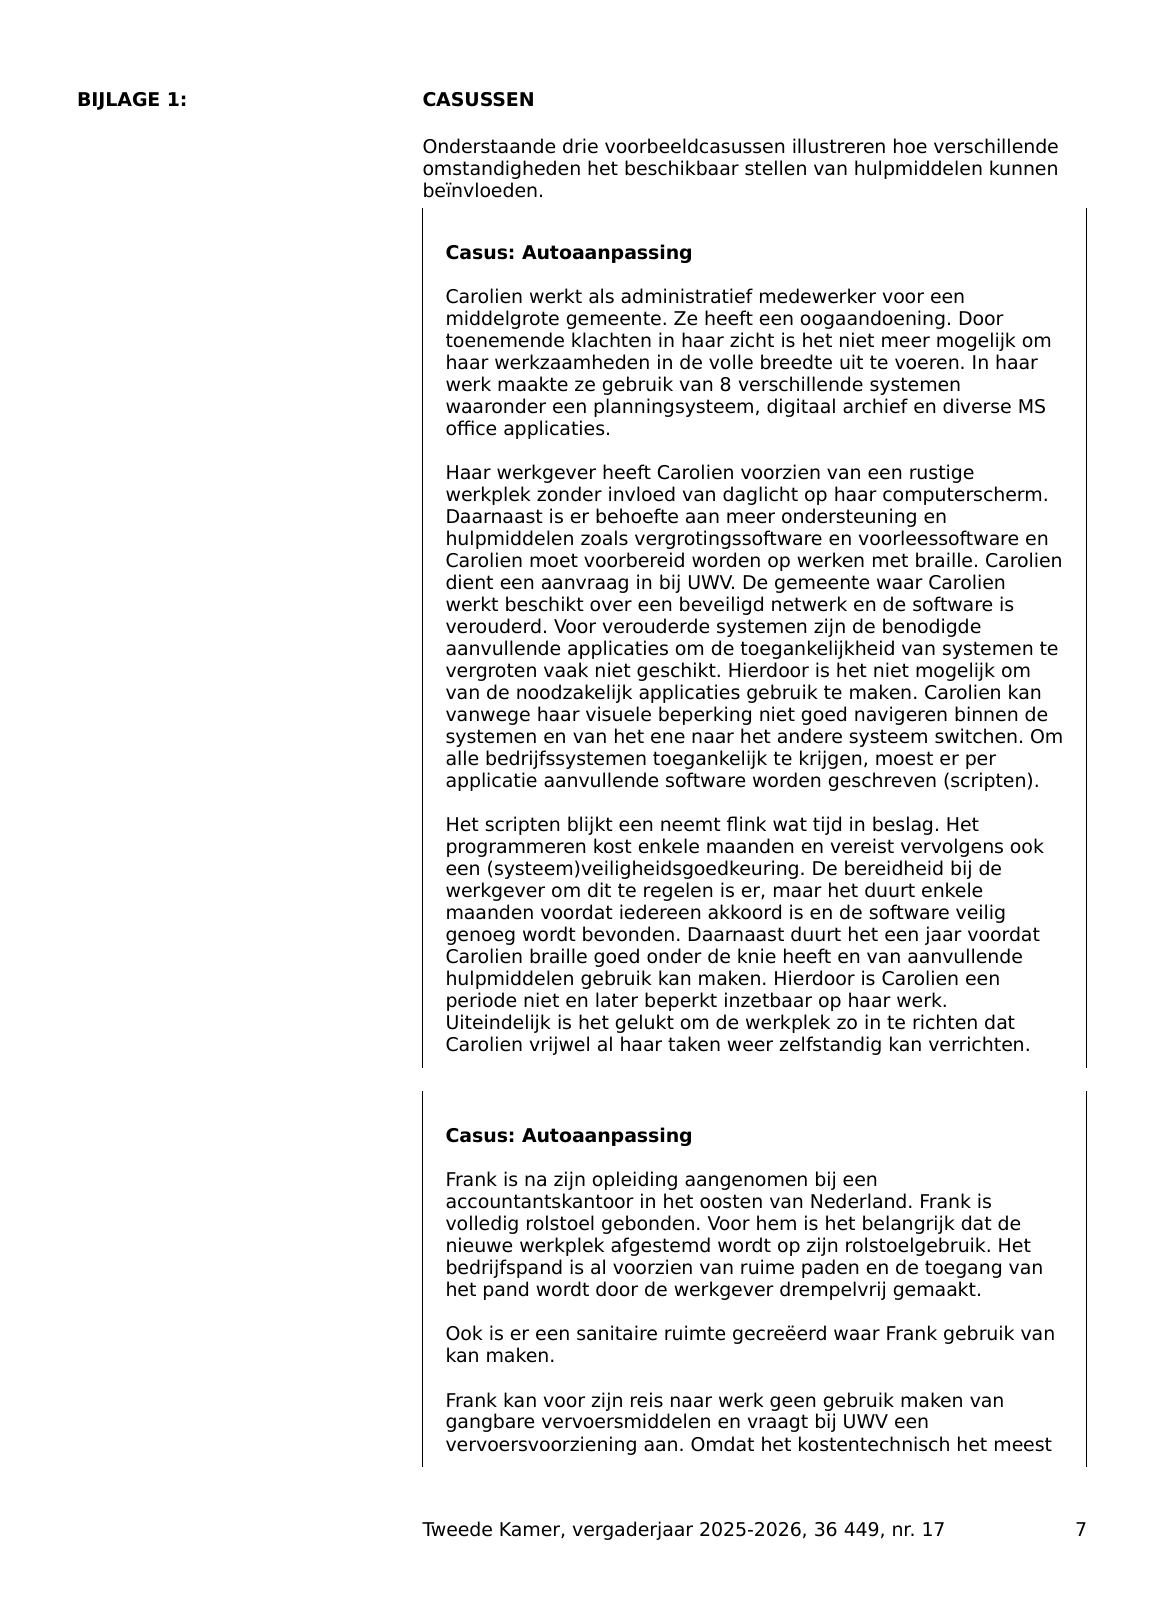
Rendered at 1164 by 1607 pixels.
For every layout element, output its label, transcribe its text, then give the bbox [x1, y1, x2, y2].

subtitle BIJLAGE 1: CASUSSEN [77, 89, 1087, 111]
text Onderstaande drie voorbeeldcasussen illustreren hoe verschillende omstandigheden het beschikbaar stellen van hulpmiddelen kunnen beïnvloeden. [422, 136, 1087, 202]
table_header Casus: Autoaanpassing Carolien werkt als administratief medewerker voor een middelgrote gemeente. Ze heeft een oogaandoening. Door toenemende klachten in haar zicht is het niet meer mogelijk om haar werkzaamheden in de volle breedte uit te voeren. In haar werk maakte ze gebruik van 8 verschillende systemen waaronder een planningsysteem, digitaal archief en diverse MS office applicaties. Haar werkgever heeft Carolien voorzien van een rustige werkplek zonder invloed van daglicht op haar computerscherm. Daarnaast is er behoefte aan meer ondersteuning en hulpmiddelen zoals vergrotingssoftware en voorleessoftware en Carolien moet voorbereid worden op werken met braille. Carolien dient een aanvraag in bij UWV. De gemeente waar Carolien werkt beschikt over een beveiligd netwerk en de software is verouderd. Voor verouderde systemen zijn de benodigde aanvullende applicaties om de toegankelijkheid van systemen te vergroten vaak niet geschikt. Hierdoor is het niet mogelijk om van de noodzakelijk applicaties gebruik te maken. Carolien kan vanwege haar visuele beperking niet goed navigeren binnen de systemen en van het ene naar het andere systeem switchen. Om alle bedrijfssystemen toegankelijk te krijgen, moest er per applicatie aanvullende software worden geschreven (scripten). Het scripten blijkt een neemt flink wat tijd in beslag. Het programmeren kost enkele maanden en vereist vervolgens ook een (systeem)veiligheidsgoedkeuring. De bereidheid bij de werkgever om dit te regelen is er, maar het duurt enkele maanden voordat iedereen akkoord is en de software veilig genoeg wordt bevonden. Daarnaast duurt het een jaar voordat Carolien braille goed onder de knie heeft en van aanvullende hulpmiddelen gebruik kan maken. Hierdoor is Carolien een periode niet en later beperkt inzetbaar op haar werk. Uiteindelijk is het gelukt om de werkplek zo in te richten dat Carolien vrijwel al haar taken weer zelfstandig kan verrichten. [423, 208, 1086, 1067]
table_header Casus: Autoaanpassing Frank is na zijn opleiding aangenomen bij een accountantskantoor in het oosten van Nederland. Frank is volledig rolstoel gebonden. Voor hem is het belangrijk dat de nieuwe werkplek afgestemd wordt op zijn rolstoelgebruik. Het bedrijfspand is al voorzien van ruime paden en de toegang van het pand wordt door de werkgever drempelvrij gemaakt. Ook is er een sanitaire ruimte gecreëerd waar Frank gebruik van kan maken. Frank kan voor zijn reis naar werk geen gebruik maken van gangbare vervoersmiddelen en vraagt bij UWV een vervoersvoorziening aan. Omdat het kostentechnisch het meest [423, 1091, 1086, 1467]
